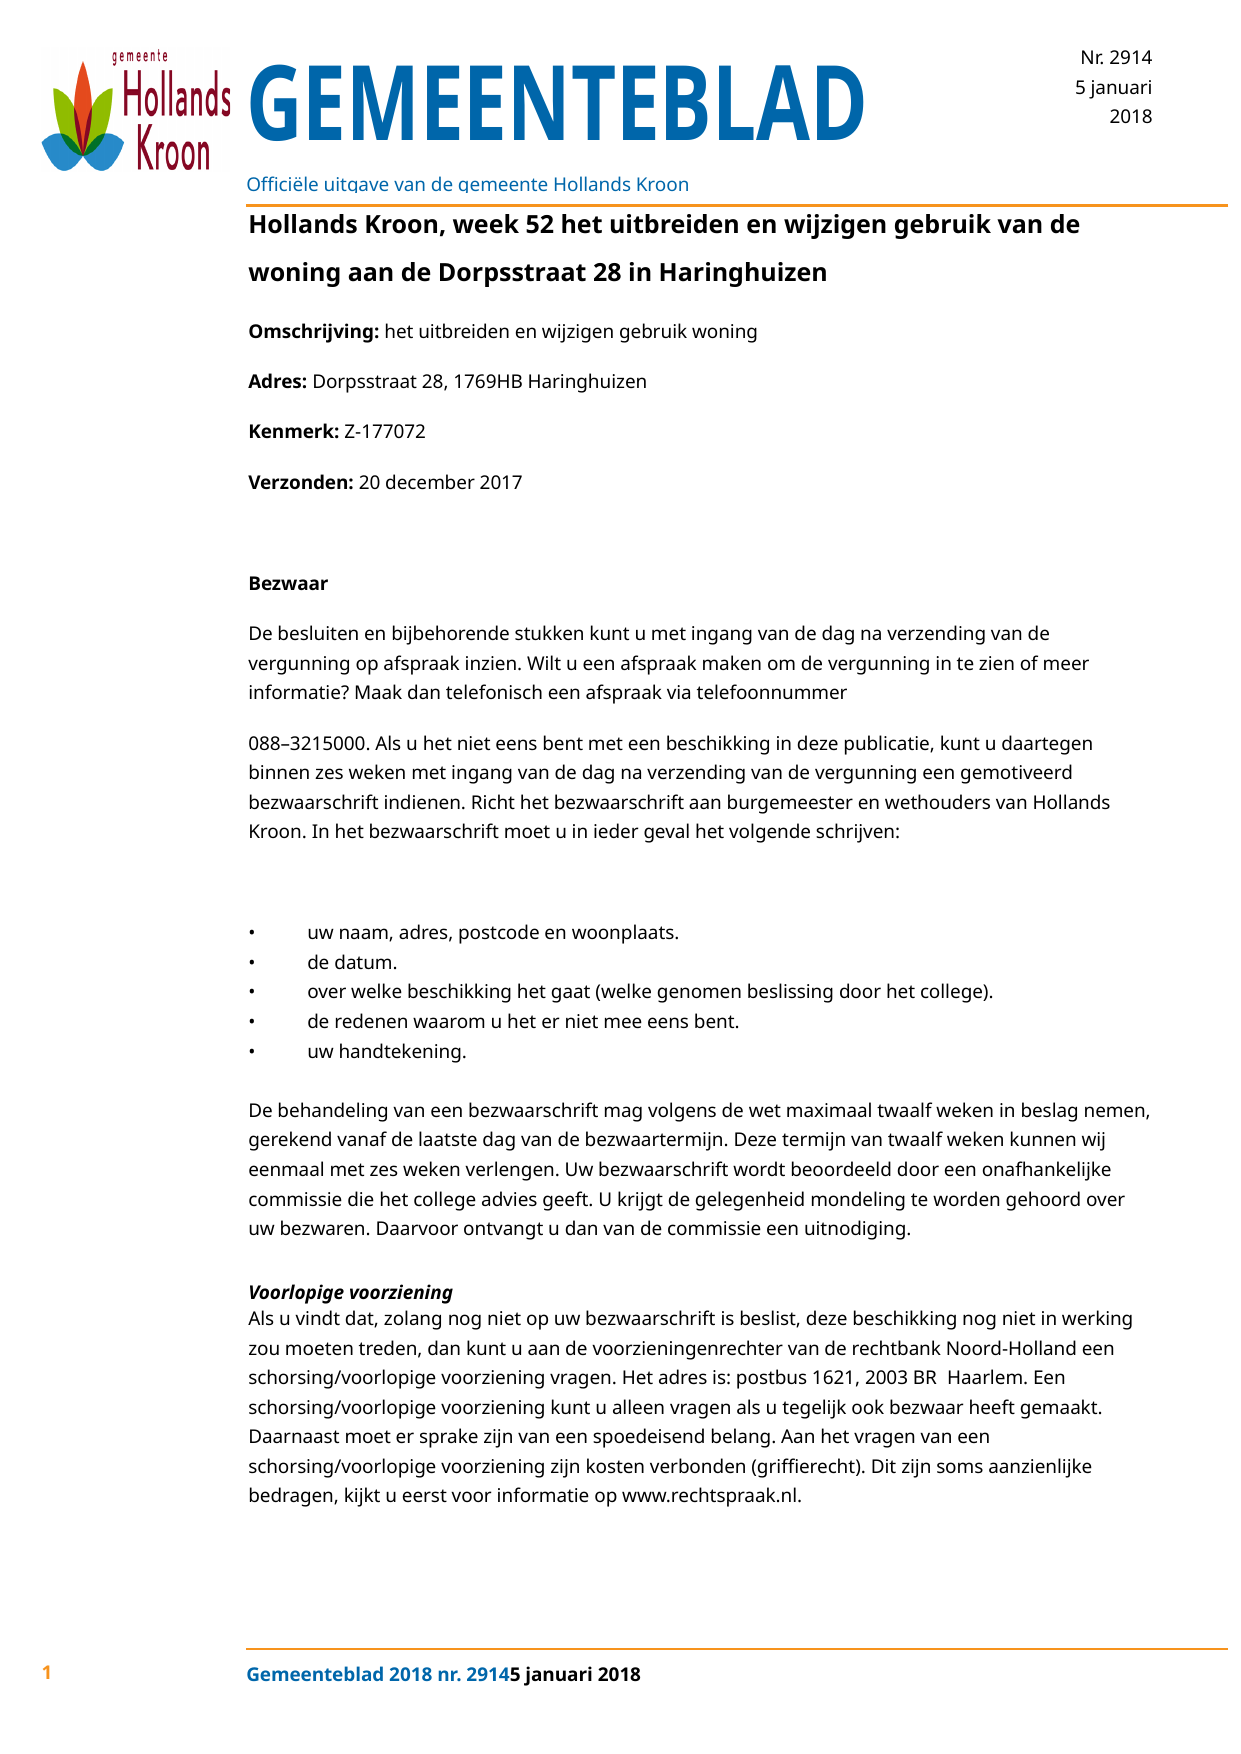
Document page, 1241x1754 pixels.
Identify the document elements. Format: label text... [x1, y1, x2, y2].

text De besluiten en bijbehorende stukken kunt u met ingang van de dag na verzending van de vergunning op afspraak inzien. Wilt u een afspraak maken om de vergunning in te zien of meer informatie? Maak dan telefonisch een afspraak via telefoonnummer [248, 620, 1152, 705]
text Verzonden: 20 december 2017 [248, 469, 1152, 495]
list uw naam, adres, postcode en woonplaats. [248, 919, 1152, 945]
picture [41, 47, 231, 172]
list over welke beschikking het gaat (welke genomen beslissing door het college). [248, 979, 1152, 1004]
list de datum. [248, 949, 1152, 975]
list de redenen waarom u het er niet mee eens bent. [248, 1008, 1152, 1034]
list uw handtekening. [248, 1038, 1152, 1064]
text 088–3215000. Als u het niet eens bent met een beschikking in deze publicatie, kunt u daartegen binnen zes weken met ingang van de dag na verzending van de vergunning een gemotiveerd bezwaarschrift indienen. Richt het bezwaarschrift aan burgemeester en wethouders van Hollands Kroon. In het bezwaarschrift moet u in ieder geval het volgende schrijven: [248, 730, 1152, 844]
text De behandeling van een bezwaarschrift mag volgens de wet maximaal twaalf weken in beslag nemen, gerekend vanaf de laatste dag van de bezwaartermijn. Deze termijn van twaalf weken kunnen wij eenmaal met zes weken verlengen. Uw bezwaarschrift wordt beoordeeld door een onafhankelijke commissie die het college advies geeft. U krijgt de gelegenheid mondeling te worden gehoord over uw bezwaren. Daarvoor ontvangt u dan van de commissie een uitnodiging. [248, 1097, 1152, 1241]
text Bezwaar [248, 570, 1152, 596]
text Hollands Kroon, week 52 het uitbreiden en wijzigen gebruik van de woning aan de Dorpsstraat 28 in Haringhuizen [248, 207, 1152, 288]
text Voorlopige voorziening [248, 1279, 1152, 1305]
text Omschrijving: het uitbreiden en wijzigen gebruik woning [248, 318, 1152, 344]
text Als u vindt dat, zolang nog niet op uw bezwaarschrift is beslist, deze beschikking nog niet in werking zou moeten treden, dan kunt u aan de voorzieningenrechter van de rechtbank Noord-Holland een schorsing/voorlopige voorziening vragen. Het adres is: postbus 1621, 2003 BR Haarlem. Een schorsing/voorlopige voorziening kunt u alleen vragen als u tegelijk ook bezwaar heeft gemaakt. Daarnaast moet er sprake zijn van een spoedeisend belang. Aan het vragen van een schorsing/voorlopige voorziening zijn kosten verbonden (griffierecht). Dit zijn soms aanzienlijke bedragen, kijkt u eerst voor informatie op www.rechtspraak.nl. [248, 1305, 1152, 1508]
text Adres: Dorpsstraat 28, 1769HB Haringhuizen [248, 368, 1152, 394]
text Kenmerk: Z-177072 [248, 419, 1152, 444]
